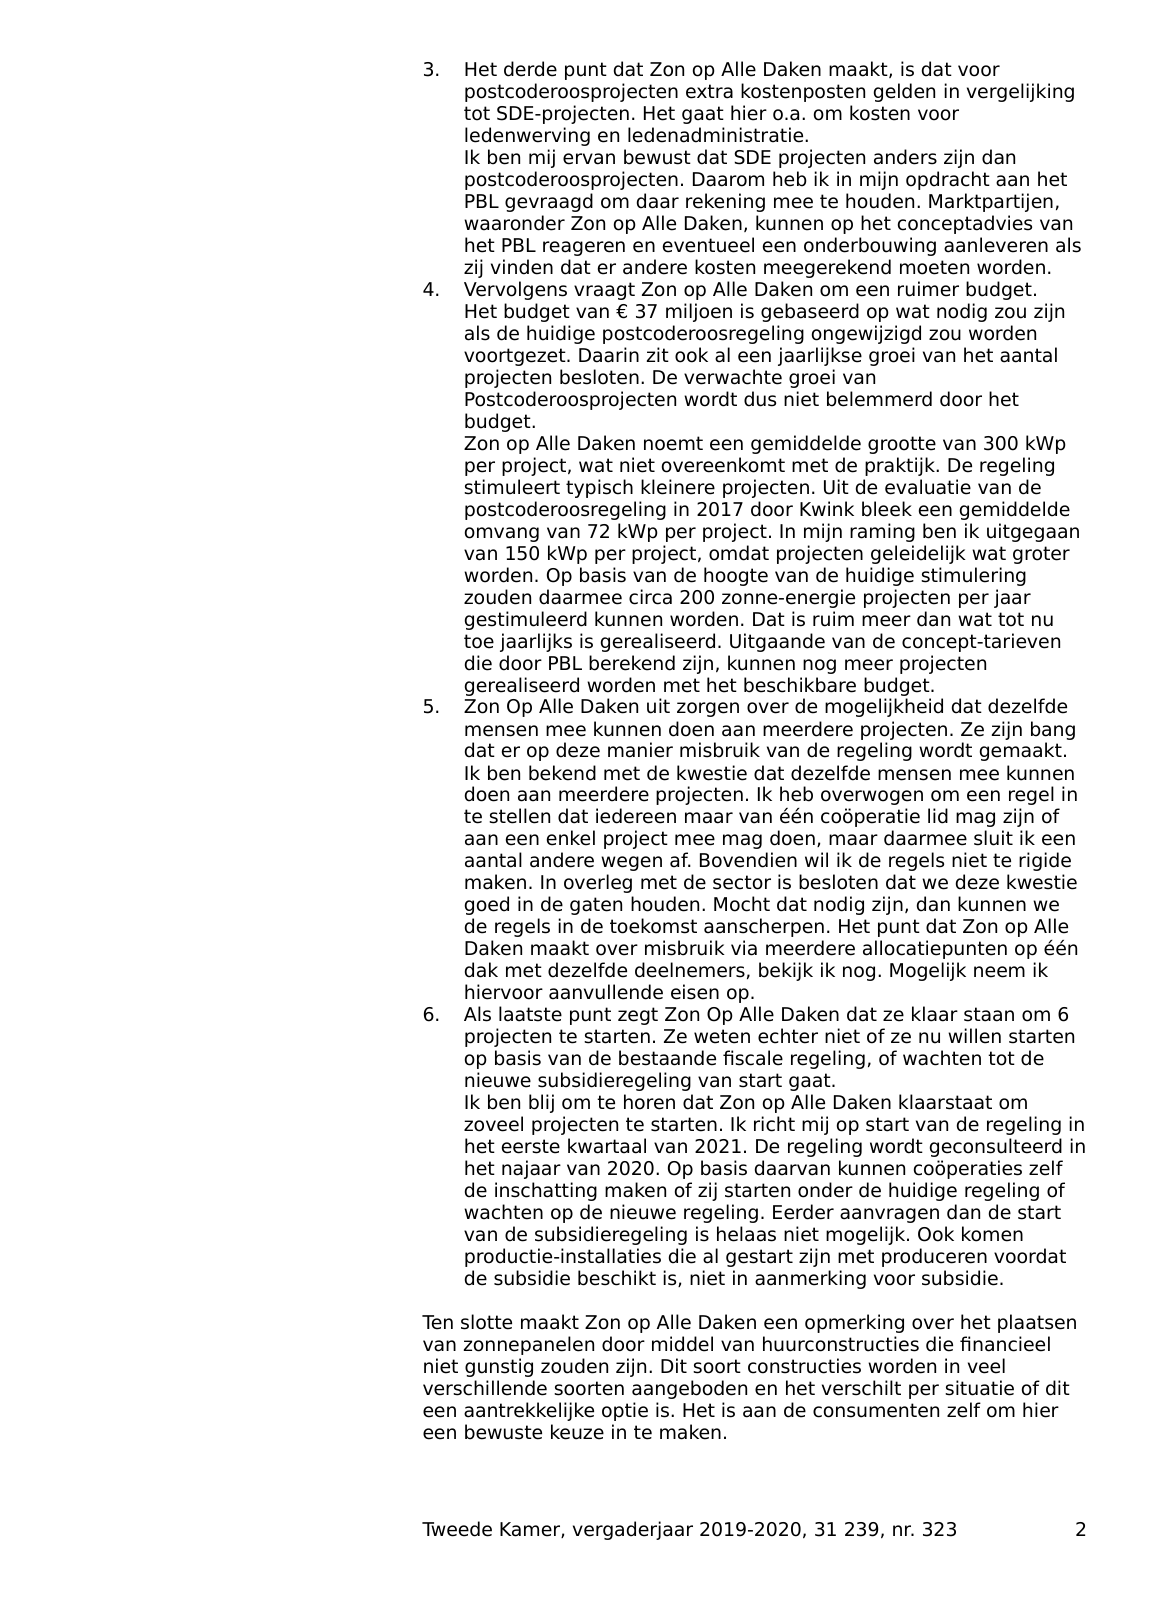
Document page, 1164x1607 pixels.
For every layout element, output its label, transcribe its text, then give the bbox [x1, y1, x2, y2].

text Ik ben bekend met de kwestie dat dezelfde mensen mee kunnen doen aan meerdere projecten. Ik heb overwogen om een regel in te stellen dat iedereen maar van één coöperatie lid mag zijn of aan een enkel project mee mag doen, maar daarmee sluit ik een aantal andere wegen af. Bovendien wil ik de regels niet te rigide maken. In overleg met de sector is besloten dat we deze kwestie goed in de gaten houden. Mocht dat nodig zijn, dan kunnen we de regels in de toekomst aanscherpen. Het punt dat Zon op Alle Daken maakt over misbruik via meerdere allocatiepunten op één dak met dezelfde deelnemers, bekijk ik nog. Mogelijk neem ik hiervoor aanvullende eisen op. [464, 762, 1087, 1004]
text Ten slotte maakt Zon op Alle Daken een opmerking over het plaatsen van zonnepanelen door middel van huurconstructies die financieel niet gunstig zouden zijn. Dit soort constructies worden in veel verschillende soorten aangeboden en het verschilt per situatie of dit een aantrekkelijke optie is. Het is aan de consumenten zelf om hier een bewuste keuze in te maken. [422, 1312, 1087, 1444]
text 5. Zon Op Alle Daken uit zorgen over de mogelijkheid dat dezelfde mensen mee kunnen doen aan meerdere projecten. Ze zijn bang dat er op deze manier misbruik van de regeling wordt gemaakt. [422, 696, 1087, 762]
text 3. Het derde punt dat Zon op Alle Daken maakt, is dat voor postcoderoosprojecten extra kostenposten gelden in vergelijking tot SDE-projecten. Het gaat hier o.a. om kosten voor ledenwerving en ledenadministratie. [422, 59, 1087, 147]
text Ik ben mij ervan bewust dat SDE projecten anders zijn dan postcoderoosprojecten. Daarom heb ik in mijn opdracht aan het PBL gevraagd om daar rekening mee te houden. Marktpartijen, waaronder Zon op Alle Daken, kunnen op het conceptadvies van het PBL reageren en eventueel een onderbouwing aanleveren als zij vinden dat er andere kosten meegerekend moeten worden. [464, 147, 1087, 279]
text 6. Als laatste punt zegt Zon Op Alle Daken dat ze klaar staan om 6 projecten te starten. Ze weten echter niet of ze nu willen starten op basis van de bestaande fiscale regeling, of wachten tot de nieuwe subsidieregeling van start gaat. [422, 1004, 1087, 1092]
text Ik ben blij om te horen dat Zon op Alle Daken klaarstaat om zoveel projecten te starten. Ik richt mij op start van de regeling in het eerste kwartaal van 2021. De regeling wordt geconsulteerd in het najaar van 2020. Op basis daarvan kunnen coöperaties zelf de inschatting maken of zij starten onder de huidige regeling of wachten op de nieuwe regeling. Eerder aanvragen dan de start van de subsidieregeling is helaas niet mogelijk. Ook komen productie-installaties die al gestart zijn met produceren voordat de subsidie beschikt is, niet in aanmerking voor subsidie. [464, 1092, 1087, 1290]
text Het budget van € 37 miljoen is gebaseerd op wat nodig zou zijn als de huidige postcoderoosregeling ongewijzigd zou worden voortgezet. Daarin zit ook al een jaarlijkse groei van het aantal projecten besloten. De verwachte groei van Postcoderoosprojecten wordt dus niet belemmerd door het budget. [464, 301, 1087, 433]
text 4. Vervolgens vraagt Zon op Alle Daken om een ruimer budget. [422, 279, 1087, 301]
text Zon op Alle Daken noemt een gemiddelde grootte van 300 kWp per project, wat niet overeenkomt met de praktijk. De regeling stimuleert typisch kleinere projecten. Uit de evaluatie van de postcoderoosregeling in 2017 door Kwink bleek een gemiddelde omvang van 72 kWp per project. In mijn raming ben ik uitgegaan van 150 kWp per project, omdat projecten geleidelijk wat groter worden. Op basis van de hoogte van de huidige stimulering zouden daarmee circa 200 zonne-energie projecten per jaar gestimuleerd kunnen worden. Dat is ruim meer dan wat tot nu toe jaarlijks is gerealiseerd. Uitgaande van de concept-tarieven die door PBL berekend zijn, kunnen nog meer projecten gerealiseerd worden met het beschikbare budget. [464, 433, 1087, 696]
